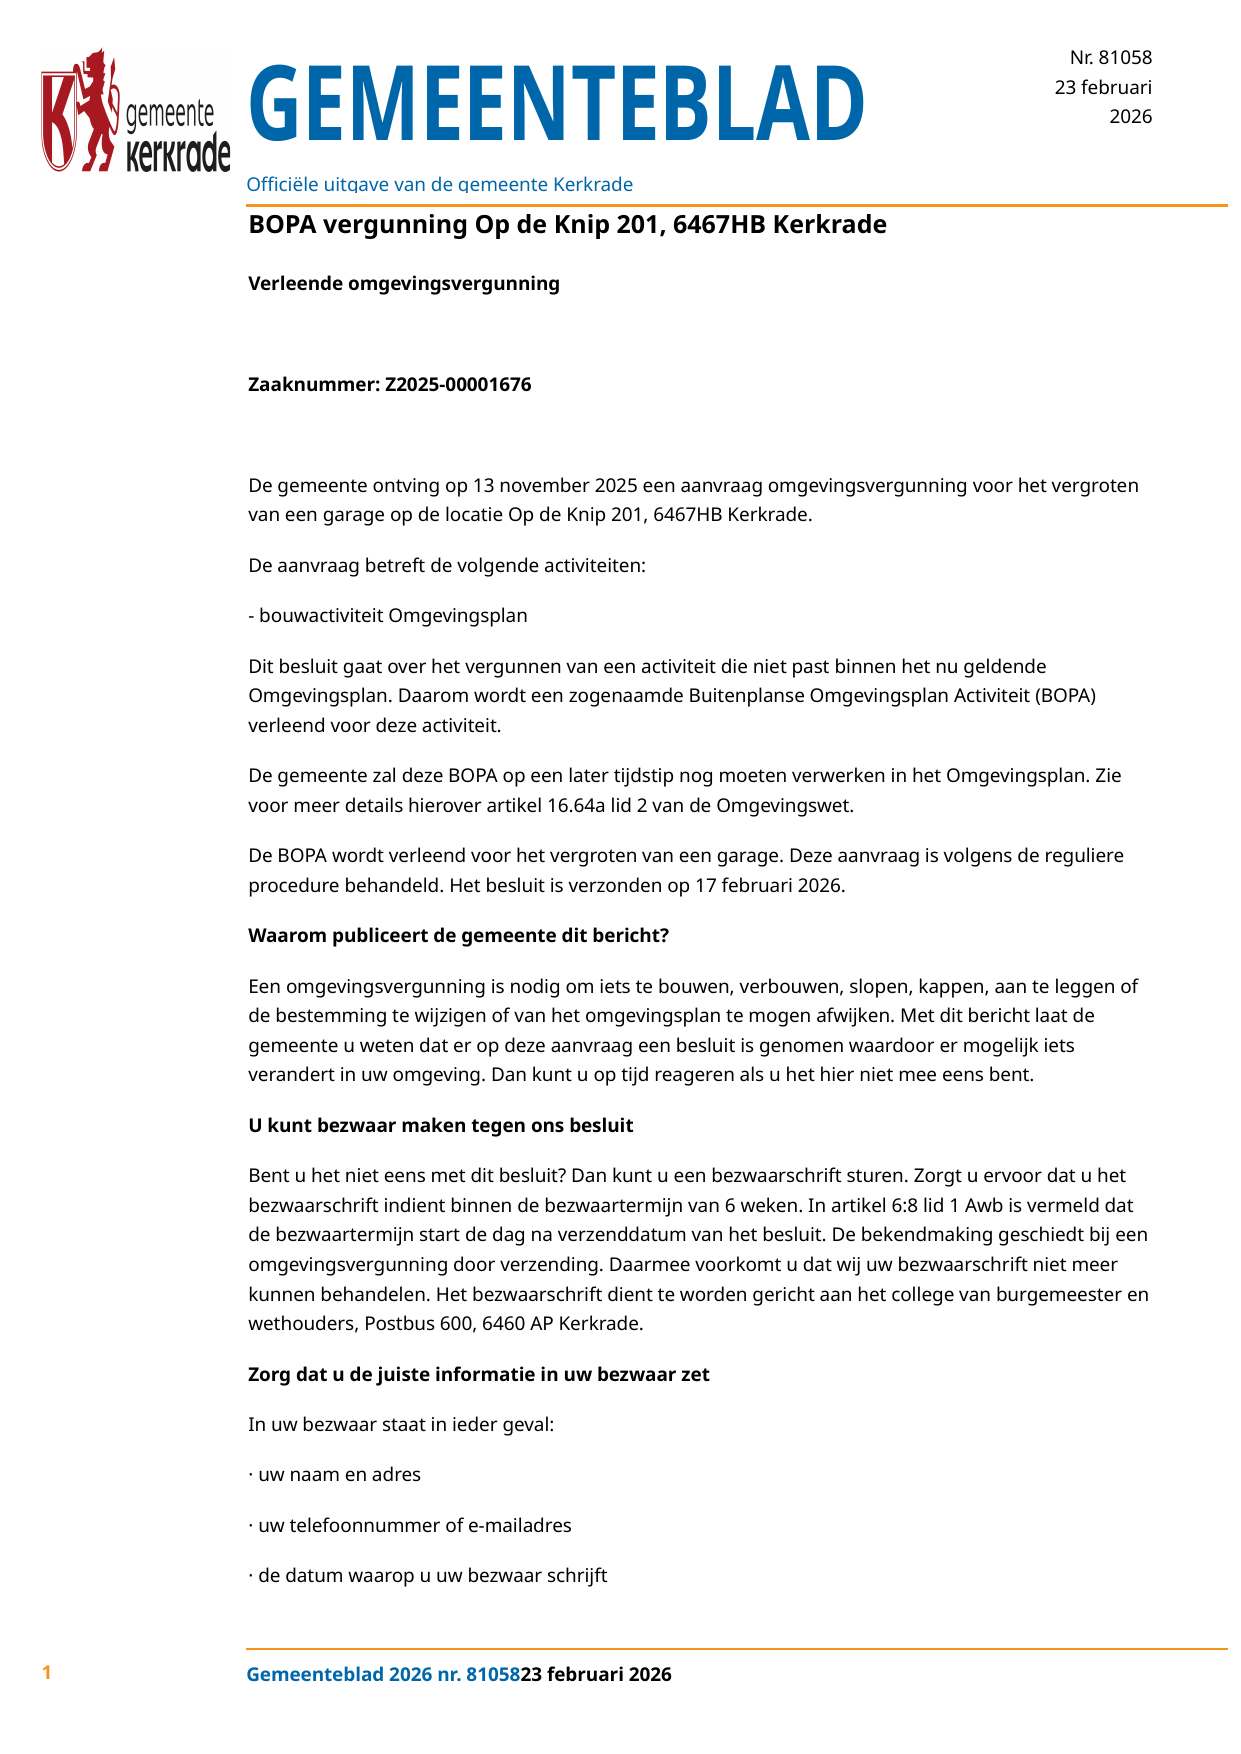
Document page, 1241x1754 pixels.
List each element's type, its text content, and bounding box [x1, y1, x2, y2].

text Zaaknummer: Z2025-00001676 [248, 371, 1152, 397]
text · uw telefoonnummer of e-mailadres [248, 1512, 1152, 1538]
text Verleende omgevingsvergunning [248, 270, 1152, 296]
text In uw bezwaar staat in ieder geval: [248, 1411, 1152, 1437]
text U kunt bezwaar maken tegen ons besluit [248, 1112, 1152, 1138]
text De gemeente ontving op 13 november 2025 een aanvraag omgevingsvergunning voor het vergroten van een garage op de locatie Op de Knip 201, 6467HB Kerkrade. [248, 472, 1152, 527]
text Dit besluit gaat over het vergunnen van een activiteit die niet past binnen het nu geldende Omgevingsplan. Daarom wordt een zogenaamde Buitenplanse Omgevingsplan Activiteit (BOPA) verleend voor deze activiteit. [248, 653, 1152, 738]
text - bouwactiviteit Omgevingsplan [248, 602, 1152, 628]
text BOPA vergunning Op de Knip 201, 6467HB Kerkrade [248, 207, 1152, 241]
text Een omgevingsvergunning is nodig om iets te bouwen, verbouwen, slopen, kappen, aan te leggen of de bestemming te wijzigen of van het omgevingsplan te mogen afwijken. Met dit bericht laat de gemeente u weten dat er op deze aanvraag een besluit is genomen waardoor er mogelijk iets verandert in uw omgeving. Dan kunt u op tijd reageren als u het hier niet mee eens bent. [248, 973, 1152, 1087]
text De aanvraag betreft de volgende activiteiten: [248, 552, 1152, 578]
picture [41, 47, 231, 172]
text · uw naam en adres [248, 1462, 1152, 1487]
text · de datum waarop u uw bezwaar schrijft [248, 1562, 1152, 1588]
text De BOPA wordt verleend voor het vergroten van een garage. Deze aanvraag is volgens de reguliere procedure behandeld. Het besluit is verzonden op 17 februari 2026. [248, 842, 1152, 898]
text Bent u het niet eens met dit besluit? Dan kunt u een bezwaarschrift sturen. Zorgt u ervoor dat u het bezwaarschrift indient binnen de bezwaartermijn van 6 weken. In artikel 6:8 lid 1 Awb is vermeld dat de bezwaartermijn start de dag na verzenddatum van het besluit. De bekendmaking geschiedt bij een omgevingsvergunning door verzending. Daarmee voorkomt u dat wij uw bezwaarschrift niet meer kunnen behandelen. Het bezwaarschrift dient te worden gericht aan het college van burgemeester en wethouders, Postbus 600, 6460 AP Kerkrade. [248, 1162, 1152, 1336]
text Waarom publiceert de gemeente dit bericht? [248, 922, 1152, 948]
text Zorg dat u de juiste informatie in uw bezwaar zet [248, 1361, 1152, 1386]
text De gemeente zal deze BOPA op een later tijdstip nog moeten verwerken in het Omgevingsplan. Zie voor meer details hierover artikel 16.64a lid 2 van de Omgevingswet. [248, 762, 1152, 818]
